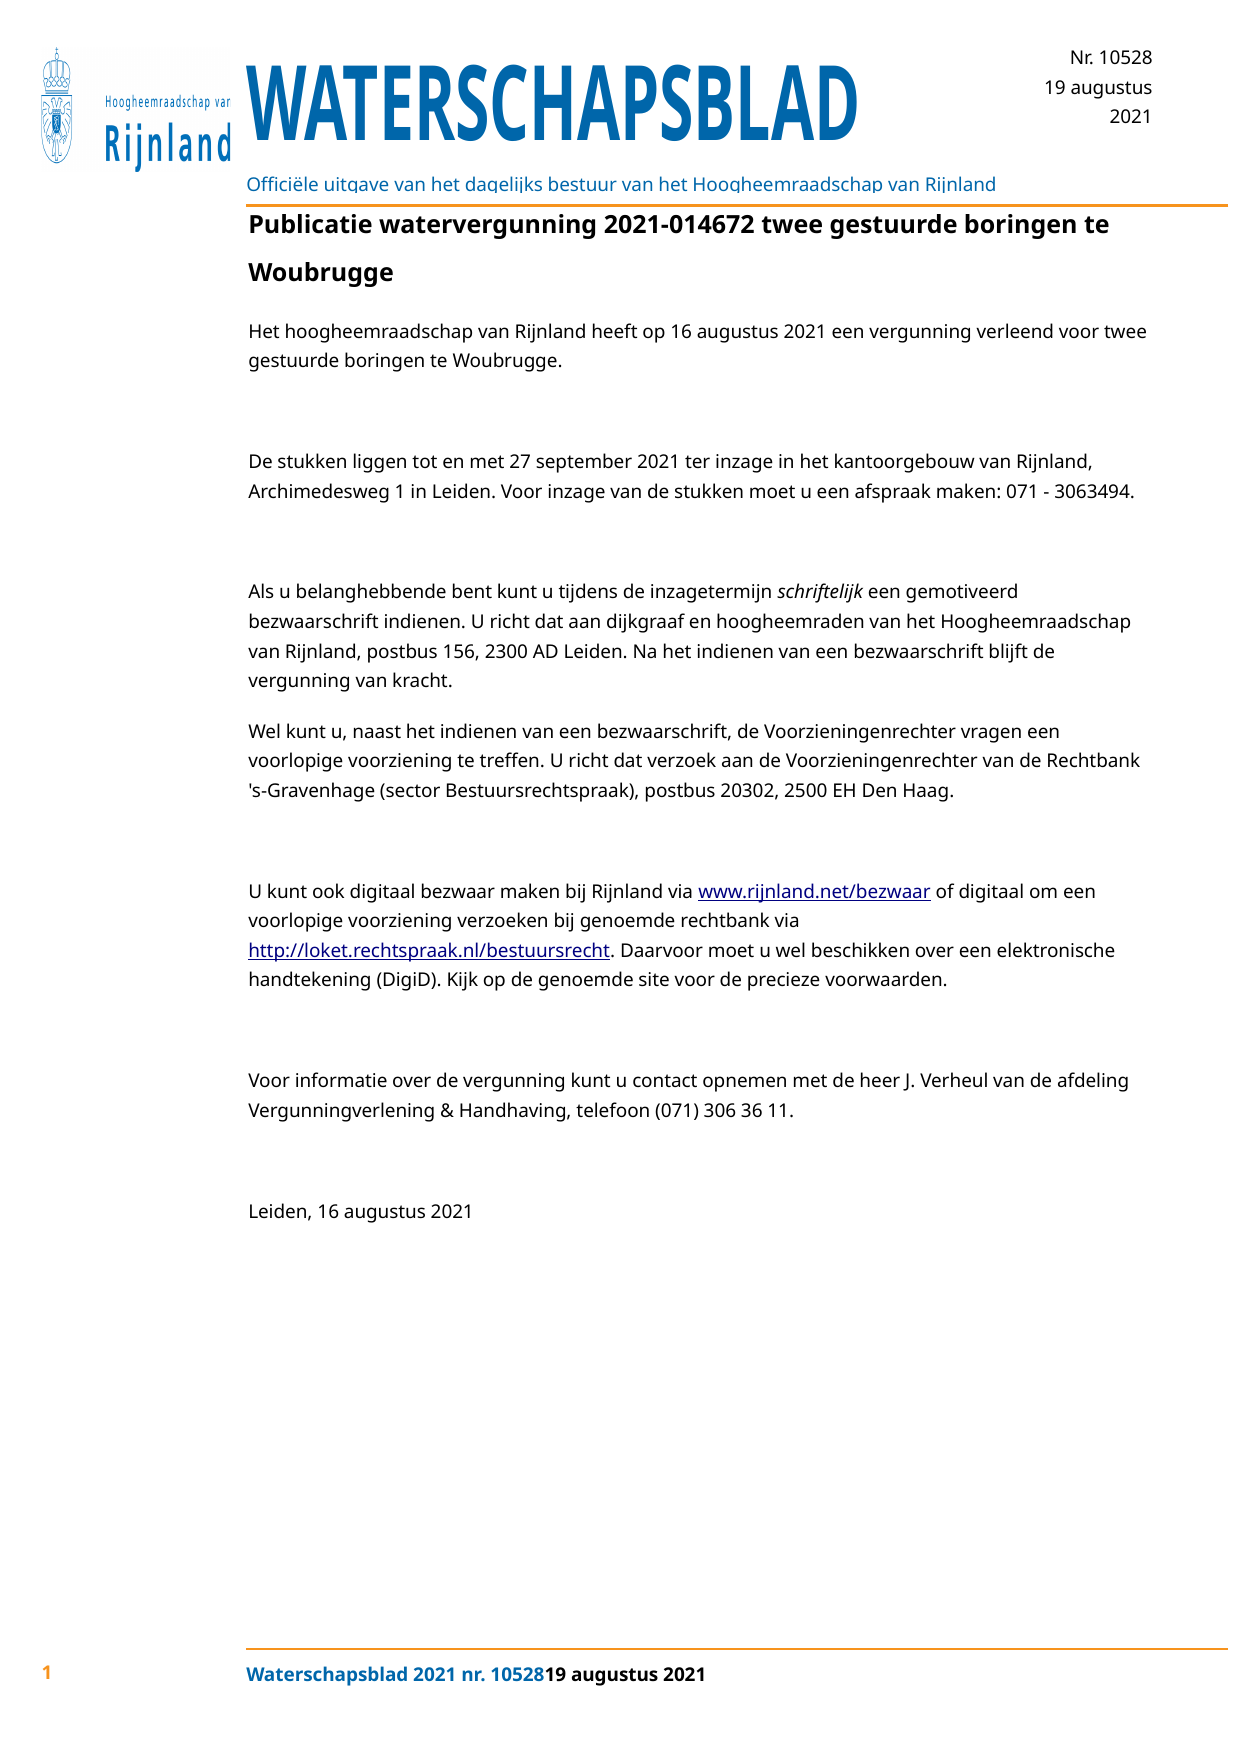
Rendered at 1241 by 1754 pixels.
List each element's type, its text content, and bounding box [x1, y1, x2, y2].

picture [41, 47, 231, 172]
text De stukken liggen tot en met 27 september 2021 ter inzage in het kantoorgebouw van Rijnland, Archimedesweg 1 in Leiden. Voor inzage van de stukken moet u een afspraak maken: 071 - 3063494. [248, 448, 1152, 504]
text Het hoogheemraadschap van Rijnland heeft op 16 augustus 2021 een vergunning verleend voor twee gestuurde boringen te Woubrugge. [248, 318, 1152, 373]
text U kunt ook digitaal bezwaar maken bij Rijnland via www.rijnland.net/bezwaar of digitaal om een voorlopige voorziening verzoeken bij genoemde rechtbank via http://loket.rechtspraak.nl/bestuursrecht. Daarvoor moet u wel beschikken over een elektronische handtekening (DigiD). Kijk op de genoemde site voor de precieze voorwaarden. [248, 878, 1152, 992]
text Leiden, 16 augustus 2021 [248, 1198, 1152, 1224]
text Voor informatie over de vergunning kunt u contact opnemen met de heer J. Verheul van de afdeling Vergunningverlening & Handhaving, telefoon (071) 306 36 11. [248, 1067, 1152, 1123]
text Wel kunt u, naast het indienen van een bezwaarschrift, de Voorzieningenrechter vragen een voorlopige voorziening te treffen. U richt dat verzoek aan de Voorzieningenrechter van de Rechtbank 's-Gravenhage (sector Bestuursrechtspraak), postbus 20302, 2500 EH Den Haag. [248, 718, 1152, 803]
text Publicatie watervergunning 2021-014672 twee gestuurde boringen te Woubrugge [248, 207, 1152, 288]
text Als u belanghebbende bent kunt u tijdens de inzagetermijn schriftelijk een gemotiveerd bezwaarschrift indienen. U richt dat aan dijkgraaf en hoogheemraden van het Hoogheemraadschap van Rijnland, postbus 156, 2300 AD Leiden. Na het indienen van een bezwaarschrift blijft de vergunning van kracht. [248, 579, 1152, 693]
